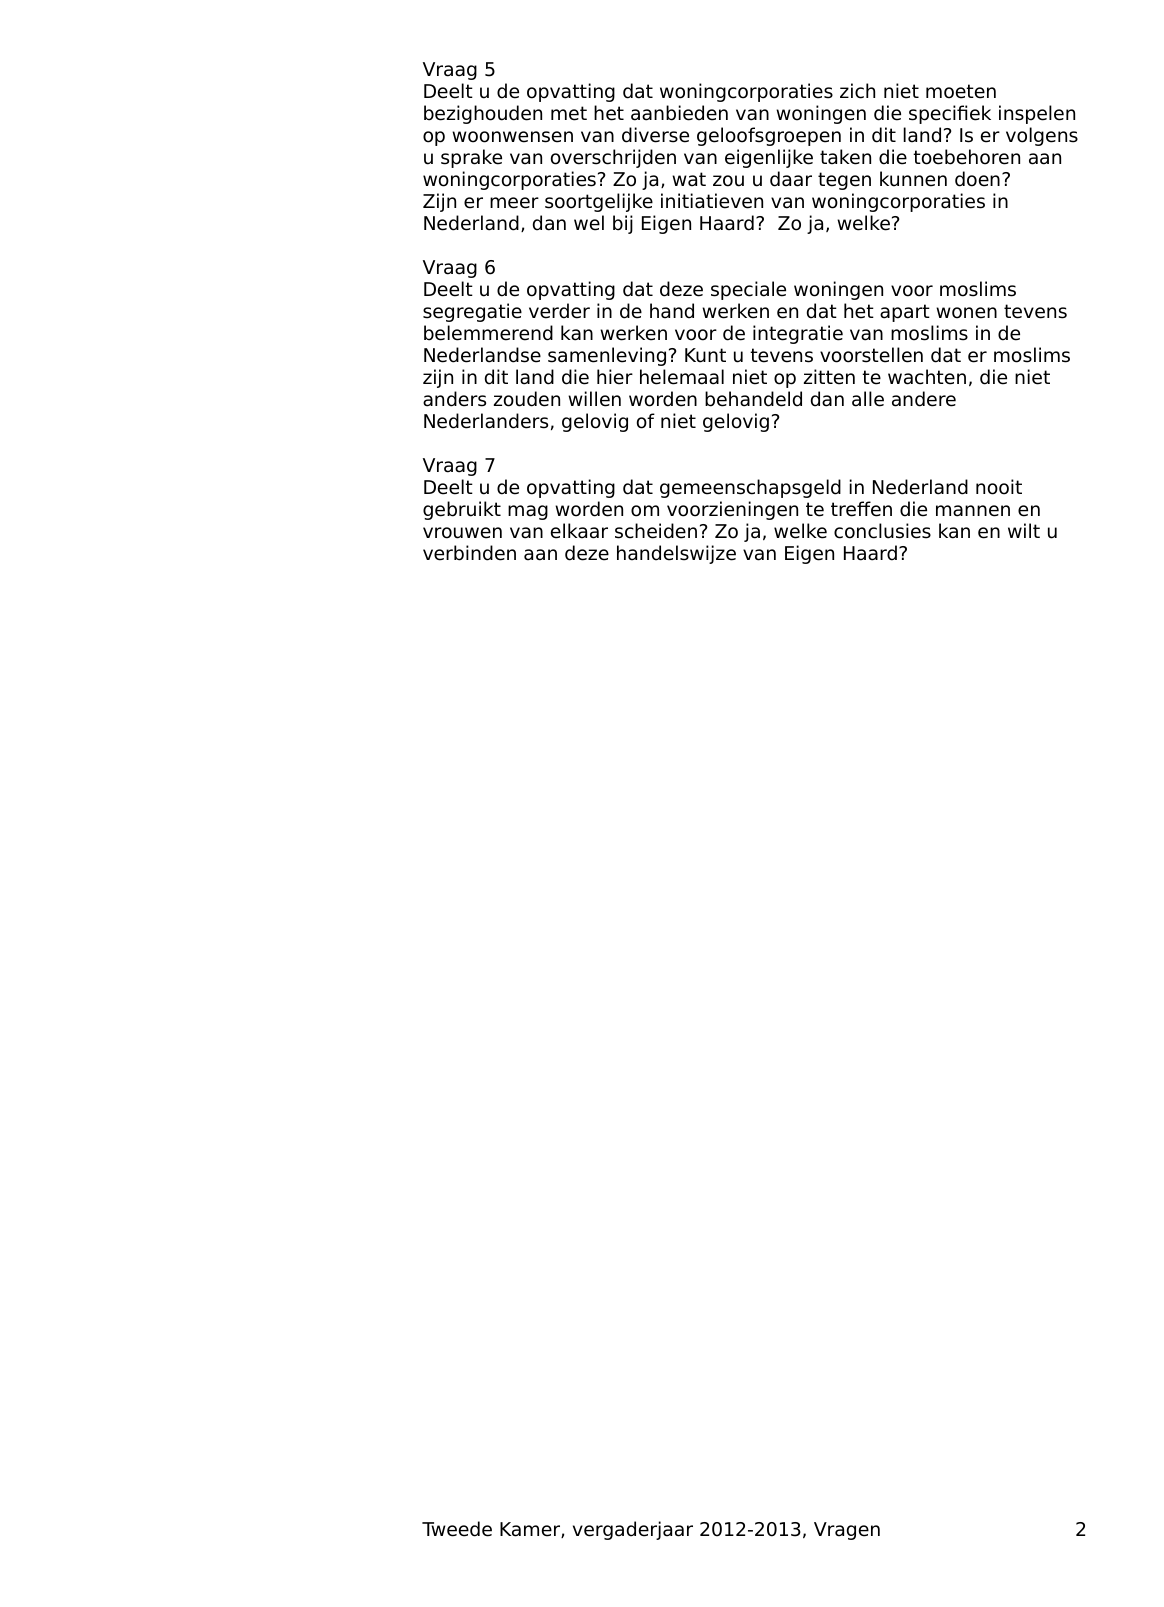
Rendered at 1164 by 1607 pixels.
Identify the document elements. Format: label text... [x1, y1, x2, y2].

text Deelt u de opvatting dat woningcorporaties zich niet moeten bezighouden met het aanbieden van woningen die specifiek inspelen op woonwensen van diverse geloofsgroepen in dit land? Is er volgens u sprake van overschrijden van eigenlijke taken die toebehoren aan woningcorporaties? Zo ja, wat zou u daar tegen kunnen doen? [422, 81, 1087, 191]
text Vraag 5 [422, 59, 1087, 81]
text Vraag 6 [422, 257, 1087, 279]
text Zijn er meer soortgelijke initiatieven van woningcorporaties in Nederland, dan wel bij Eigen Haard? Zo ja, welke? [422, 191, 1087, 235]
text Deelt u de opvatting dat deze speciale woningen voor moslims segregatie verder in de hand werken en dat het apart wonen tevens belemmerend kan werken voor de integratie van moslims in de Nederlandse samenleving? Kunt u tevens voorstellen dat er moslims zijn in dit land die hier helemaal niet op zitten te wachten, die niet anders zouden willen worden behandeld dan alle andere Nederlanders, gelovig of niet gelovig? [422, 279, 1087, 433]
text Deelt u de opvatting dat gemeenschapsgeld in Nederland nooit gebruikt mag worden om voorzieningen te treffen die mannen en vrouwen van elkaar scheiden? Zo ja, welke conclusies kan en wilt u verbinden aan deze handelswijze van Eigen Haard? [422, 477, 1087, 565]
text Vraag 7 [422, 455, 1087, 477]
